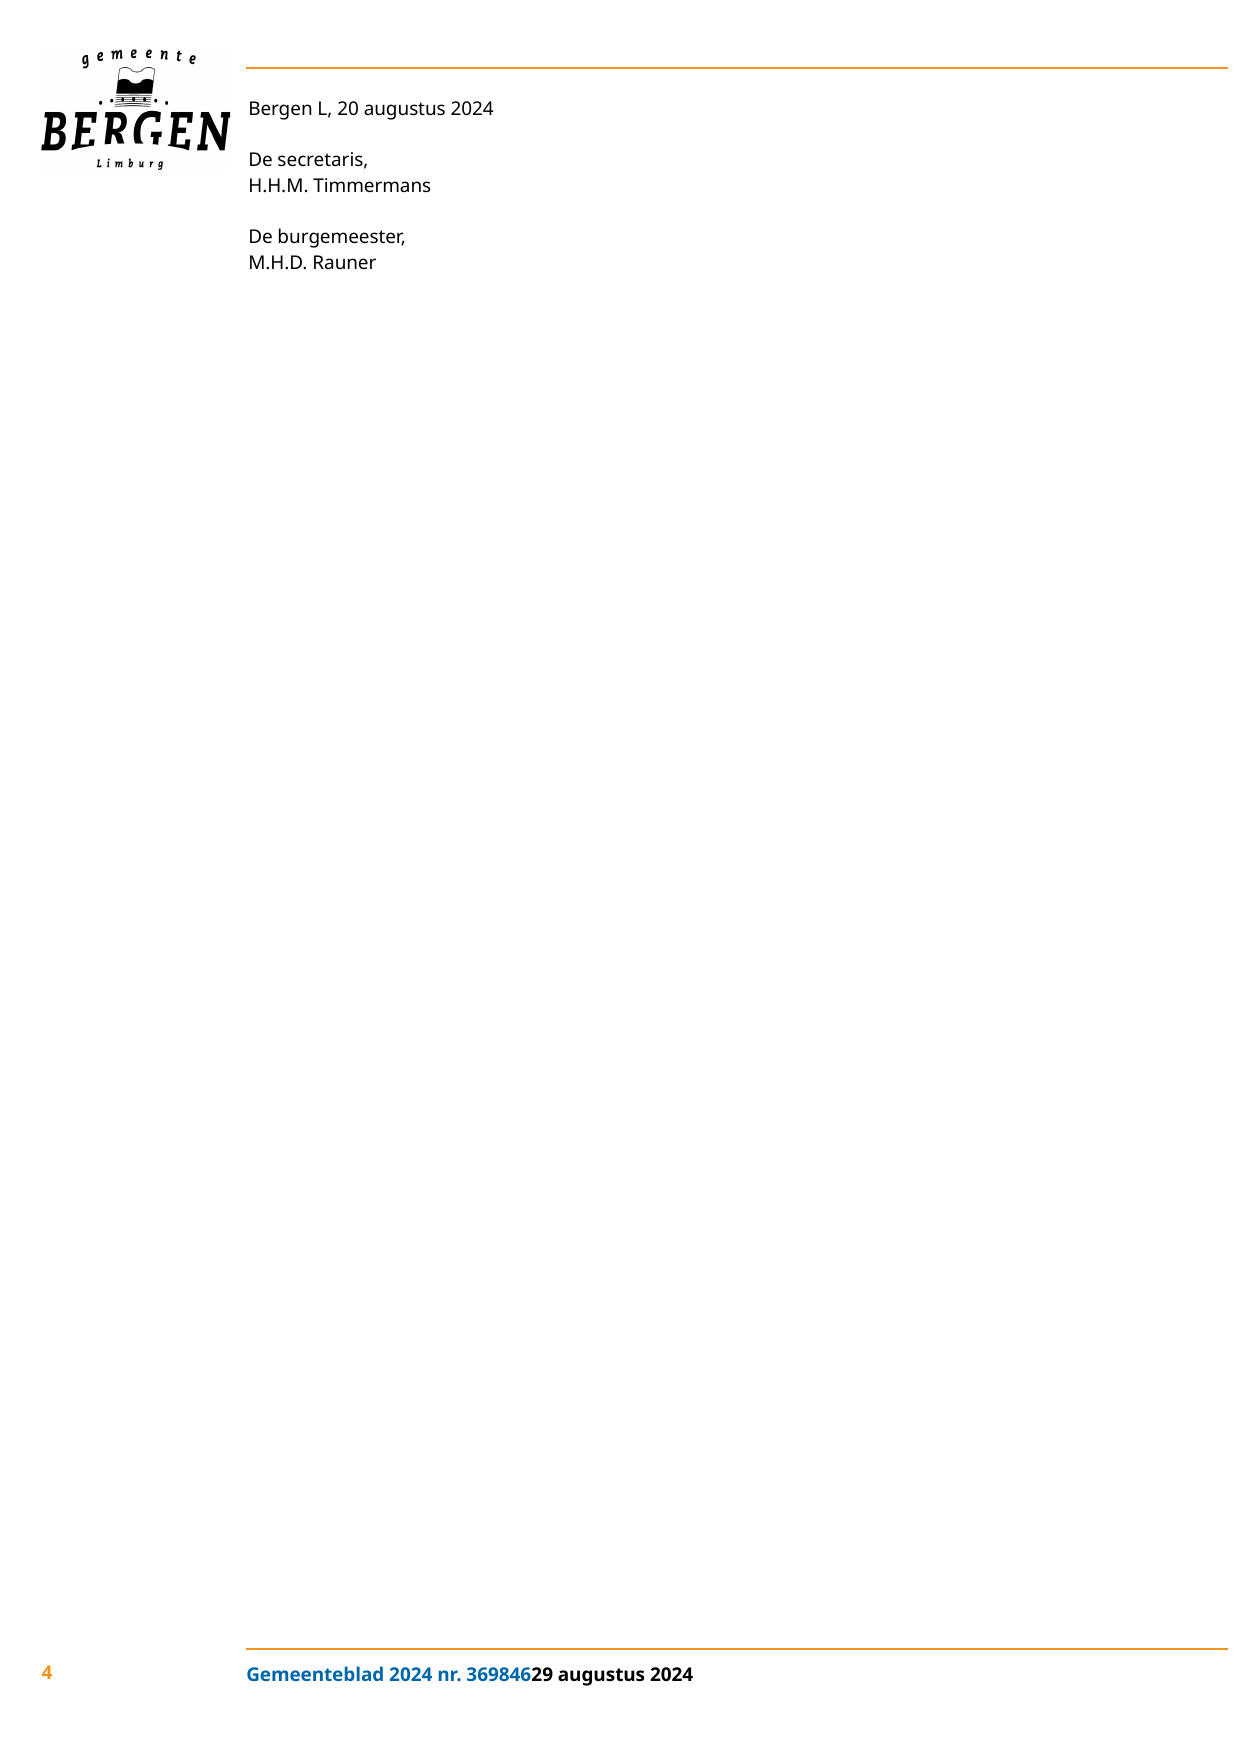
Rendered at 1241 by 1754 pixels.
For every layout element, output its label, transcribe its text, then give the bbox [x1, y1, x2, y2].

text De burgemeester, [248, 223, 1152, 249]
text M.H.D. Rauner [248, 249, 1152, 275]
text De secretaris, [248, 146, 1152, 172]
picture [41, 47, 231, 172]
text H.H.M. Timmermans [248, 172, 1152, 198]
text Bergen L, 20 augustus 2024 [248, 95, 1152, 121]
